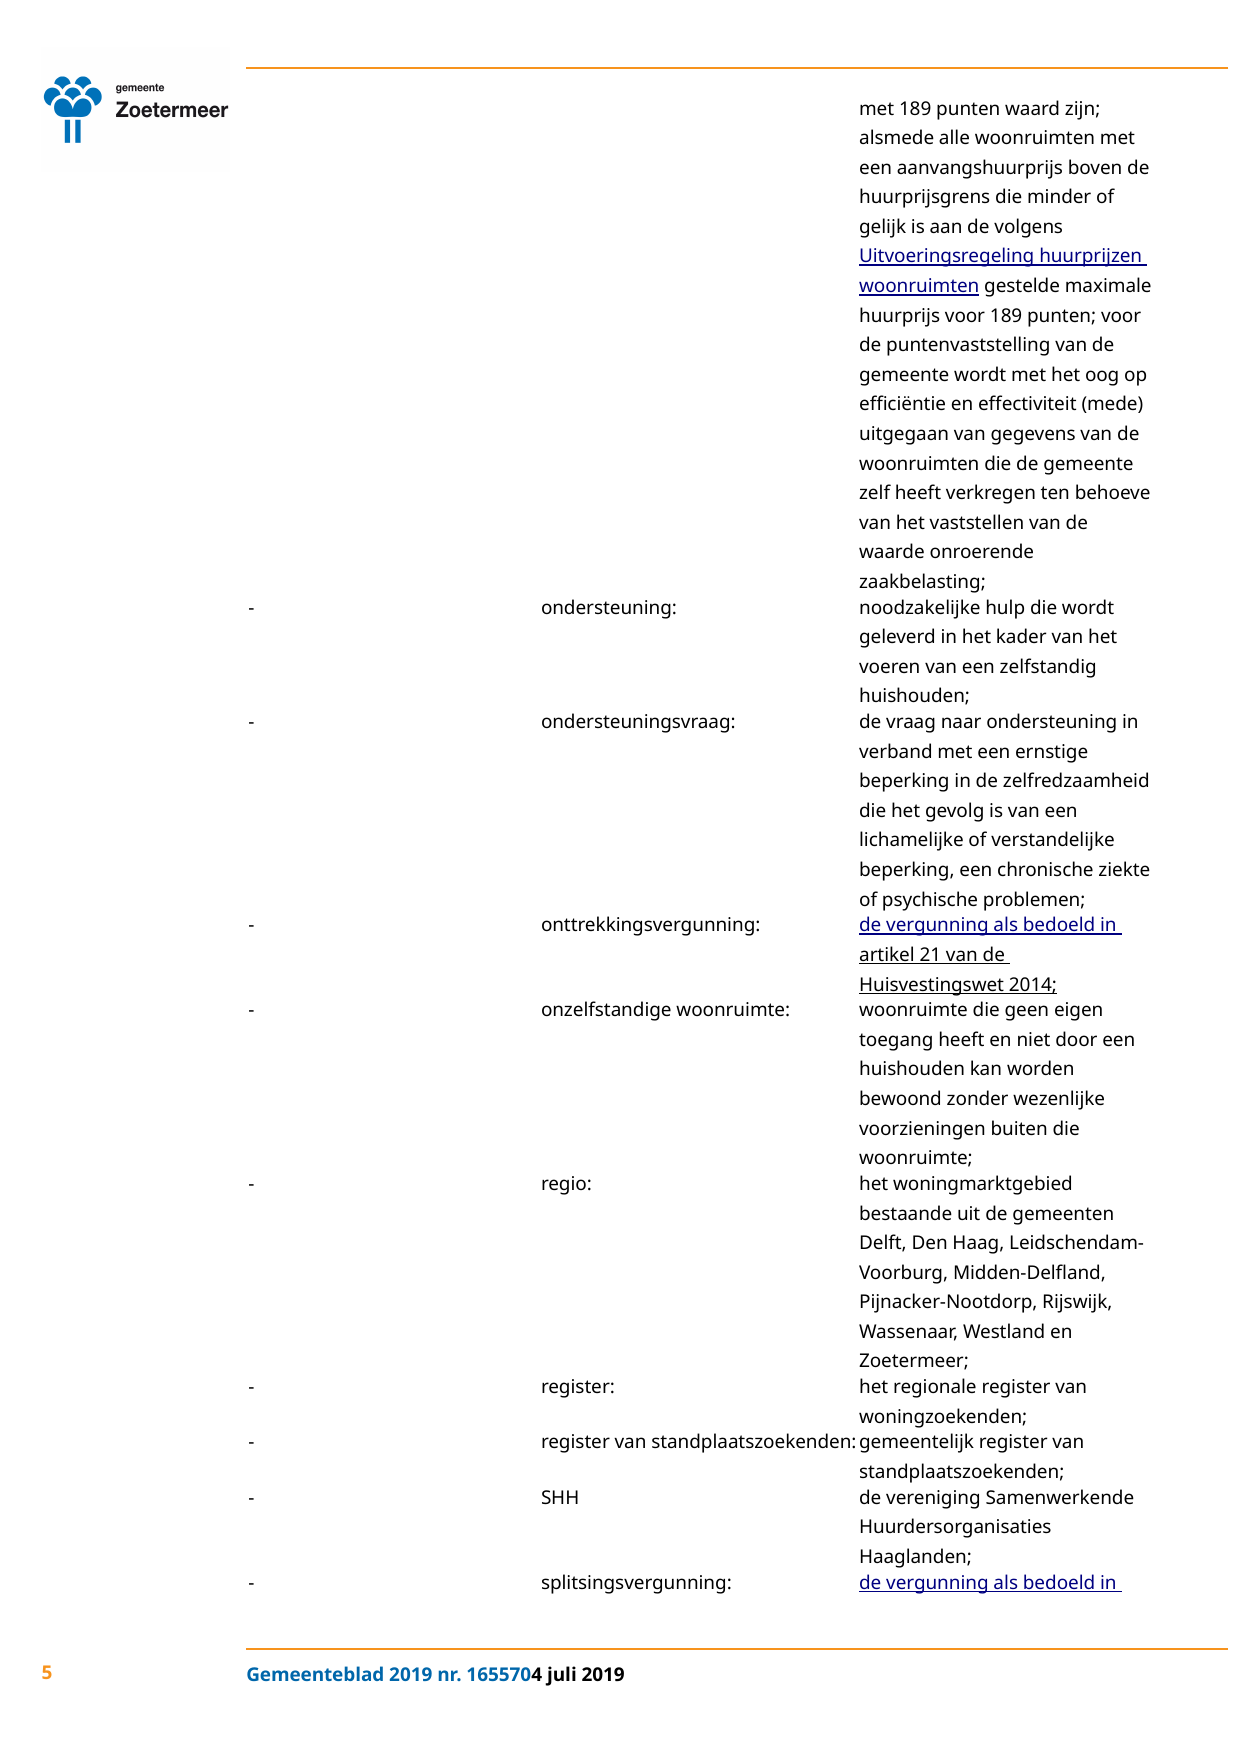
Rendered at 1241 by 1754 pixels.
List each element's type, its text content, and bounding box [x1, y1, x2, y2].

table_cell - [248, 1170, 541, 1373]
table_cell onttrekkingsvergunning: [541, 912, 859, 996]
table_cell de vergunning als bedoeld in artikel 21 van de Huisvestingswet 2014; [859, 912, 1152, 996]
table_cell - [248, 1429, 541, 1484]
table_cell SHH [541, 1484, 859, 1569]
table_cell gemeentelijk register van standplaatszoekenden; [859, 1429, 1152, 1484]
table_cell - [248, 708, 541, 912]
table_cell - [248, 1569, 541, 1594]
table_cell - [248, 95, 541, 594]
table_cell - [248, 1484, 541, 1569]
table_cell noodzakelijke hulp die wordt geleverd in het kader van het voeren van een zelfstandig huishouden; [859, 594, 1152, 708]
table_cell splitsingsvergunning: [541, 1569, 859, 1594]
table_cell de vraag naar ondersteuning in verband met een ernstige beperking in de zelfredzaamheid die het gevolg is van een lichamelijke of verstandelijke beperking, een chronische ziekte of psychische problemen; [859, 708, 1152, 912]
table_cell - [248, 1373, 541, 1429]
table_cell met 189 punten waard zijn; alsmede alle woonruimten met een aanvangshuurprijs boven de huurprijsgrens die minder of gelijk is aan de volgens Uitvoeringsregeling huurprijzen woonruimten gestelde maximale huurprijs voor 189 punten; voor de puntenvaststelling van de gemeente wordt met het oog op efficiëntie en effectiviteit (mede) uitgegaan van gegevens van de woonruimten die de gemeente zelf heeft verkregen ten behoeve van het vaststellen van de waarde onroerende zaakbelasting; [859, 95, 1152, 594]
table_cell register van standplaatszoekenden: [541, 1429, 859, 1484]
table_cell - [248, 912, 541, 996]
table_cell register: [541, 1373, 859, 1429]
picture [41, 47, 231, 172]
table_cell regio: [541, 1170, 859, 1373]
table_cell onzelfstandige woonruimte: [541, 996, 859, 1170]
table_cell de vereniging Samenwerkende Huurdersorganisaties Haaglanden; [859, 1484, 1152, 1569]
table_cell ondersteuningsvraag: [541, 708, 859, 912]
table_cell woonruimte die geen eigen toegang heeft en niet door een huishouden kan worden bewoond zonder wezenlijke voorzieningen buiten die woonruimte; [859, 996, 1152, 1170]
table_cell de vergunning als bedoeld in [859, 1569, 1152, 1594]
table_cell [541, 95, 859, 594]
table_cell - [248, 996, 541, 1170]
table_cell het regionale register van woningzoekenden; [859, 1373, 1152, 1429]
table_cell - [248, 594, 541, 708]
table_cell ondersteuning: [541, 594, 859, 708]
table_cell het woningmarktgebied bestaande uit de gemeenten Delft, Den Haag, Leidschendam-Voorburg, Midden-Delfland, Pijnacker-Nootdorp, Rijswijk, Wassenaar, Westland en Zoetermeer; [859, 1170, 1152, 1373]
